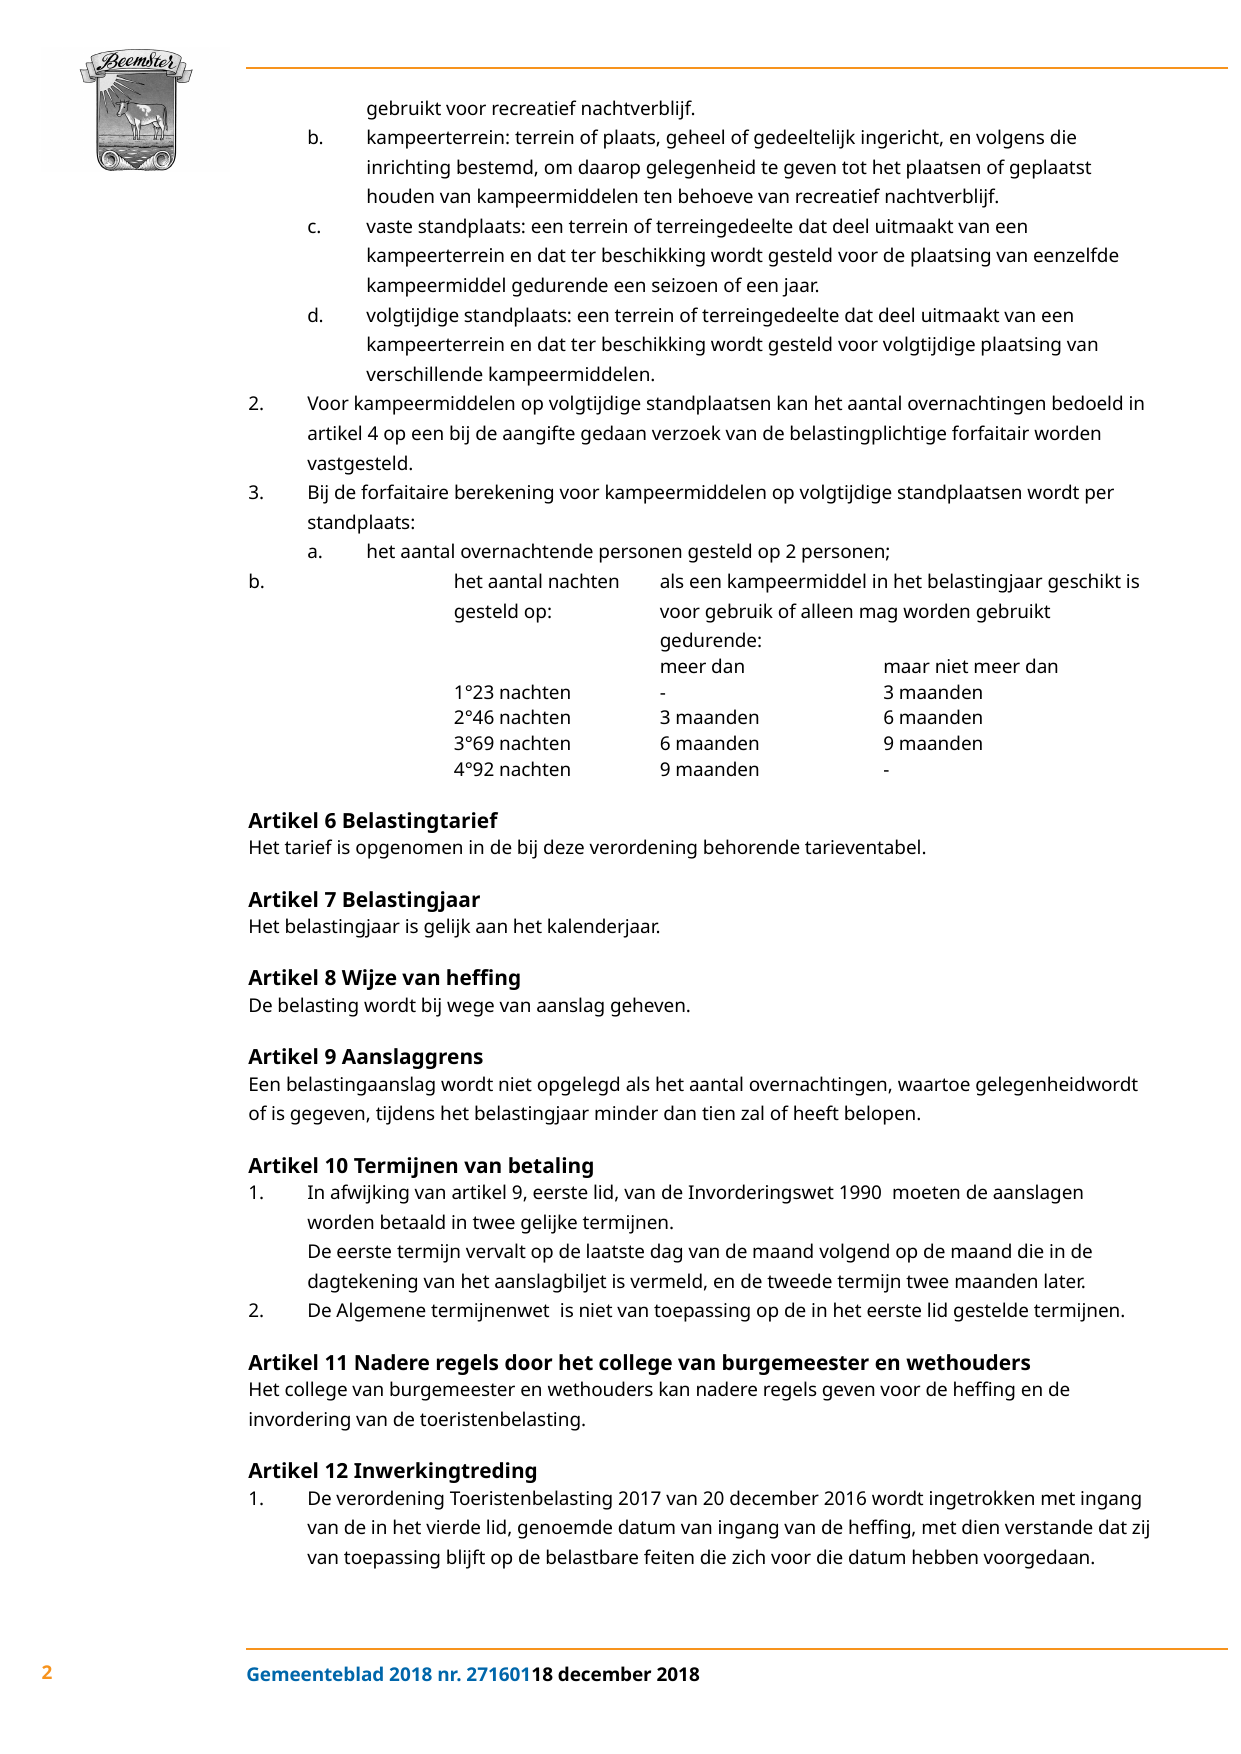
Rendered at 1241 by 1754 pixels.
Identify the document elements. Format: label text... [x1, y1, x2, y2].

table_cell 3 maanden [883, 679, 1152, 704]
table_header b. [248, 568, 454, 653]
list In afwijking van artikel 9, eerste lid, van de Invorderingswet 1990 moeten de aanslagen worden betaald in twee gelijke termijnen. [248, 1179, 1152, 1234]
list het aantal overnachtende personen gesteld op 2 personen; [307, 538, 1152, 564]
table_cell 2°46 nachten [454, 705, 659, 730]
table_cell 3°69 nachten [454, 730, 659, 756]
table_cell - [660, 679, 883, 704]
text De belasting wordt bij wege van aanslag geheven. [248, 992, 1152, 1018]
table_cell 6 maanden [660, 730, 883, 756]
list volgtijdige standplaats: een terrein of terreingedeelte dat deel uitmaakt van een kampeerterrein en dat ter beschikking wordt gesteld voor volgtijdige plaatsing van verschillende kampeermiddelen. [307, 302, 1152, 387]
picture [41, 47, 231, 172]
text Het belastingjaar is gelijk aan het kalenderjaar. [248, 913, 1152, 939]
list kampeerterrein: terrein of plaats, geheel of gedeeltelijk ingericht, en volgens die inrichting bestemd, om daarop gelegenheid te geven tot het plaatsen of geplaatst houden van kampeermiddelen ten behoeve van recreatief nachtverblijf. [307, 124, 1152, 209]
list Voor kampeermiddelen op volgtijdige standplaatsen kan het aantal overnachtingen bedoeld in artikel 4 op een bij de aangifte gedaan verzoek van de belastingplichtige forfaitair worden vastgesteld. [248, 391, 1152, 476]
table_cell 9 maanden [660, 756, 883, 782]
text Artikel 6 Belastingtarief [248, 806, 1152, 834]
list De verordening Toeristenbelasting 2017 van 20 december 2016 wordt ingetrokken met ingang van de in het vierde lid, genoemde datum van ingang van de heffing, met dien verstande dat zij van toepassing blijft op de belastbare feiten die zich voor die datum hebben voorgedaan. [248, 1485, 1152, 1570]
table_cell 3 maanden [660, 705, 883, 730]
text Een belastingaanslag wordt niet opgelegd als het aantal overnachtingen, waartoe gelegenheidwordt of is gegeven, tijdens het belastingjaar minder dan tien zal of heeft belopen. [248, 1071, 1152, 1126]
text Artikel 10 Termijnen van betaling [248, 1151, 1152, 1179]
text Het college van burgemeester en wethouders kan nadere regels geven voor de heffing en de invordering van de toeristenbelasting. [248, 1376, 1152, 1432]
table_cell [454, 653, 659, 679]
table_cell [248, 756, 454, 782]
table_cell [248, 653, 454, 679]
table_cell maar niet meer dan [883, 653, 1152, 679]
text Het tarief is opgenomen in de bij deze verordening behorende tarieventabel. [248, 834, 1152, 860]
text Artikel 7 Belastingjaar [248, 885, 1152, 913]
list De Algemene termijnenwet is niet van toepassing op de in het eerste lid gestelde termijnen. [248, 1298, 1152, 1323]
text Artikel 11 Nadere regels door het college van burgemeester en wethouders [248, 1348, 1152, 1376]
list vaste standplaats: een terrein of terreingedeelte dat deel uitmaakt van een kampeerterrein en dat ter beschikking wordt gesteld voor de plaatsing van eenzelfde kampeermiddel gedurende een seizoen of een jaar. [307, 213, 1152, 298]
table_header het aantal nachten gesteld op: [454, 568, 659, 653]
table_cell [248, 705, 454, 730]
table_cell 6 maanden [883, 705, 1152, 730]
table_header als een kampeermiddel in het belastingjaar geschikt is voor gebruik of alleen mag worden gebruikt gedurende: [660, 568, 1152, 653]
table_cell 4°92 nachten [454, 756, 659, 782]
text Artikel 9 Aanslaggrens [248, 1042, 1152, 1071]
table_cell 9 maanden [883, 730, 1152, 756]
table_cell meer dan [660, 653, 883, 679]
list gebruikt voor recreatief nachtverblijf. [307, 95, 1152, 121]
table_cell [248, 679, 454, 704]
table_cell 1°23 nachten [454, 679, 659, 704]
table_cell [248, 730, 454, 756]
list De eerste termijn vervalt op de laatste dag van de maand volgend op de maand die in de dagtekening van het aanslagbiljet is vermeld, en de tweede termijn twee maanden later. [248, 1238, 1152, 1294]
text Artikel 12 Inwerkingtreding [248, 1456, 1152, 1485]
table_cell - [883, 756, 1152, 782]
text Artikel 8 Wijze van heffing [248, 963, 1152, 992]
list Bij de forfaitaire berekening voor kampeermiddelen op volgtijdige standplaatsen wordt per standplaats: [248, 479, 1152, 535]
